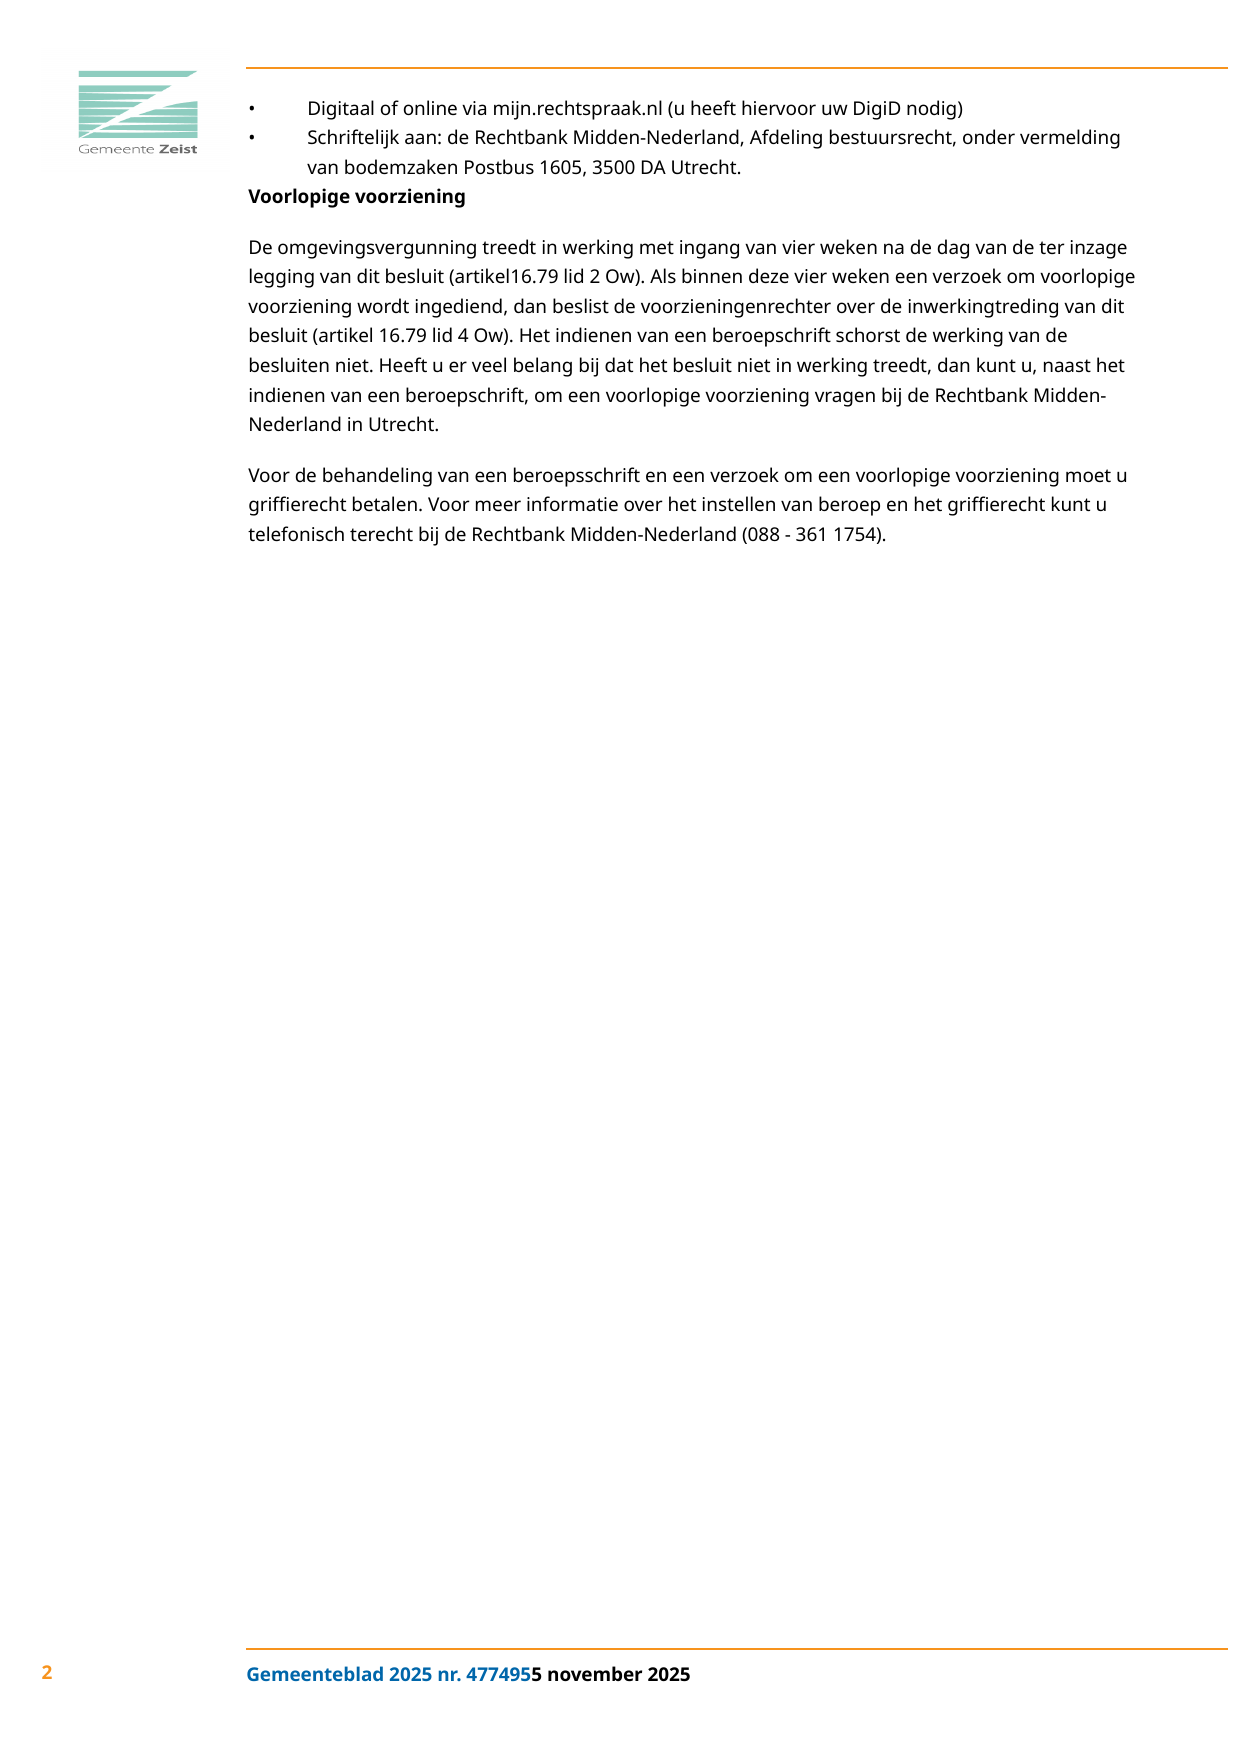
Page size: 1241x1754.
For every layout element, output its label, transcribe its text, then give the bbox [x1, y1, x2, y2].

list Schriftelijk aan: de Rechtbank Midden-Nederland, Afdeling bestuursrecht, onder vermelding van bodemzaken Postbus 1605, 3500 DA Utrecht. [248, 124, 1152, 180]
picture [41, 47, 231, 172]
text De omgevingsvergunning treedt in werking met ingang van vier weken na de dag van de ter inzage legging van dit besluit (artikel16.79 lid 2 Ow). Als binnen deze vier weken een verzoek om voorlopige voorziening wordt ingediend, dan beslist de voorzieningenrechter over de inwerkingtreding van dit besluit (artikel 16.79 lid 4 Ow). Het indienen van een beroepschrift schorst de werking van de besluiten niet. Heeft u er veel belang bij dat het besluit niet in werking treedt, dan kunt u, naast het indienen van een beroepschrift, om een voorlopige voorziening vragen bij de Rechtbank Midden-Nederland in Utrecht. [248, 234, 1152, 437]
text Voor de behandeling van een beroepsschrift en een verzoek om een voorlopige voorziening moet u griffierecht betalen. Voor meer informatie over het instellen van beroep en het griffierecht kunt u telefonisch terecht bij de Rechtbank Midden-Nederland (088 - 361 1754). [248, 462, 1152, 547]
list Digitaal of online via mijn.rechtspraak.nl (u heeft hiervoor uw DigiD nodig) [248, 95, 1152, 121]
text Voorlopige voorziening [248, 183, 1152, 209]
